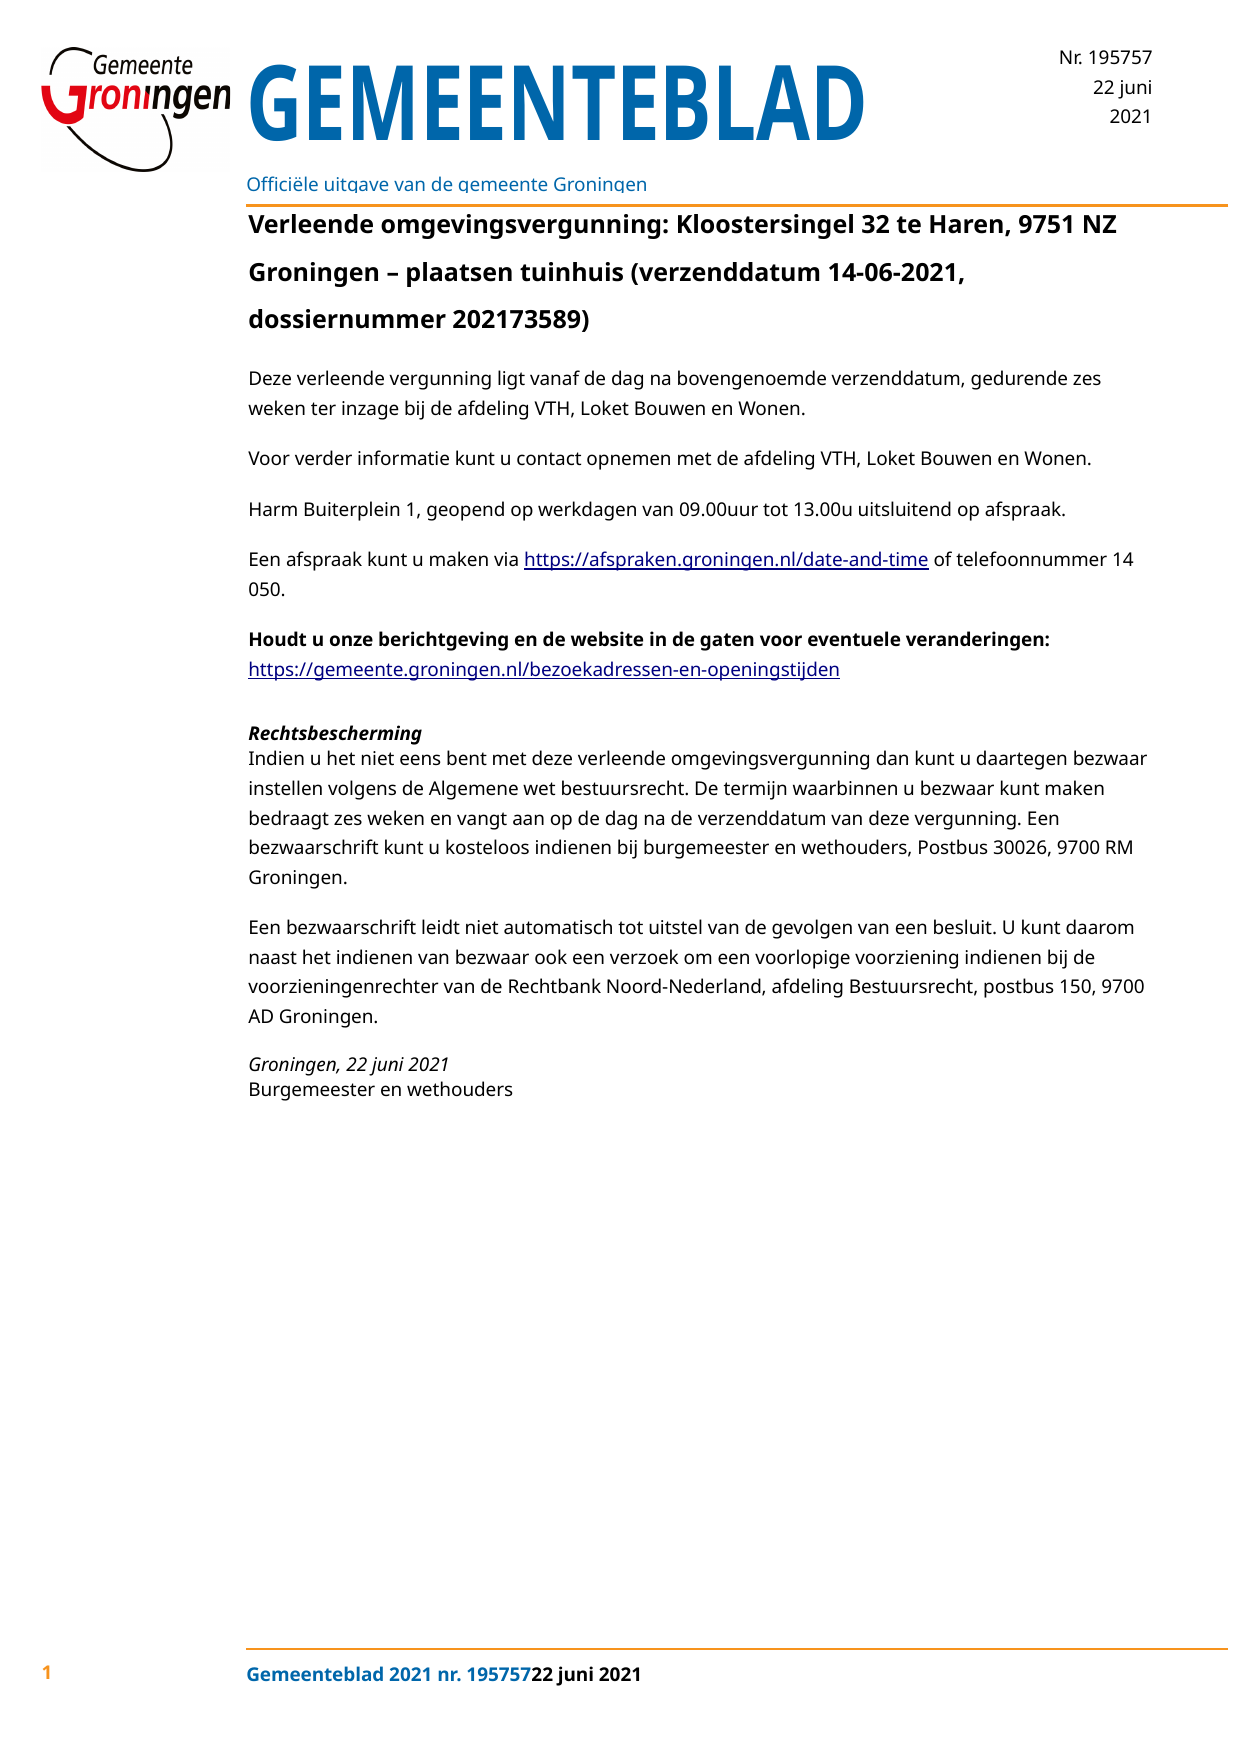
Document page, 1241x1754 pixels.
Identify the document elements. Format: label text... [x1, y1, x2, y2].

text Verleende omgevingsvergunning: Kloostersingel 32 te Haren, 9751 NZ Groningen – plaatsen tuinhuis (verzenddatum 14-06-2021, dossiernummer 202173589) [248, 207, 1152, 336]
picture [41, 47, 231, 172]
text Rechtsbescherming [248, 720, 1152, 746]
text Voor verder informatie kunt u contact opnemen met de afdeling VTH, Loket Bouwen en Wonen. [248, 446, 1152, 471]
text Harm Buiterplein 1, geopend op werkdagen van 09.00uur tot 13.00u uitsluitend op afspraak. [248, 496, 1152, 522]
text Een afspraak kunt u maken via https://afspraken.groningen.nl/date-and-time of telefoonnummer 14 050. [248, 546, 1152, 602]
text Indien u het niet eens bent met deze verleende omgevingsvergunning dan kunt u daartegen bezwaar instellen volgens de Algemene wet bestuursrecht. De termijn waarbinnen u bezwaar kunt maken bedraagt zes weken en vangt aan op de dag na de verzenddatum van deze vergunning. Een bezwaarschrift kunt u kosteloos indienen bij burgemeester en wethouders, Postbus 30026, 9700 RM Groningen. [248, 746, 1152, 890]
text Deze verleende vergunning ligt vanaf de dag na bovengenoemde verzenddatum, gedurende zes weken ter inzage bij de afdeling VTH, Loket Bouwen en Wonen. [248, 366, 1152, 421]
text Een bezwaarschrift leidt niet automatisch tot uitstel van de gevolgen van een besluit. U kunt daarom naast het indienen van bezwaar ook een verzoek om een voorlopige voorziening indienen bij de voorzieningenrechter van de Rechtbank Noord-Nederland, afdeling Bestuursrecht, postbus 150, 9700 AD Groningen. [248, 914, 1152, 1029]
text Burgemeester en wethouders [248, 1077, 1152, 1102]
text Groningen, 22 juni 2021 [248, 1051, 1152, 1077]
text Houdt u onze berichtgeving en de website in de gaten voor eventuele veranderingen: https://gemeente.groningen.nl/bezoekadressen-en-openingstijden [248, 626, 1152, 682]
